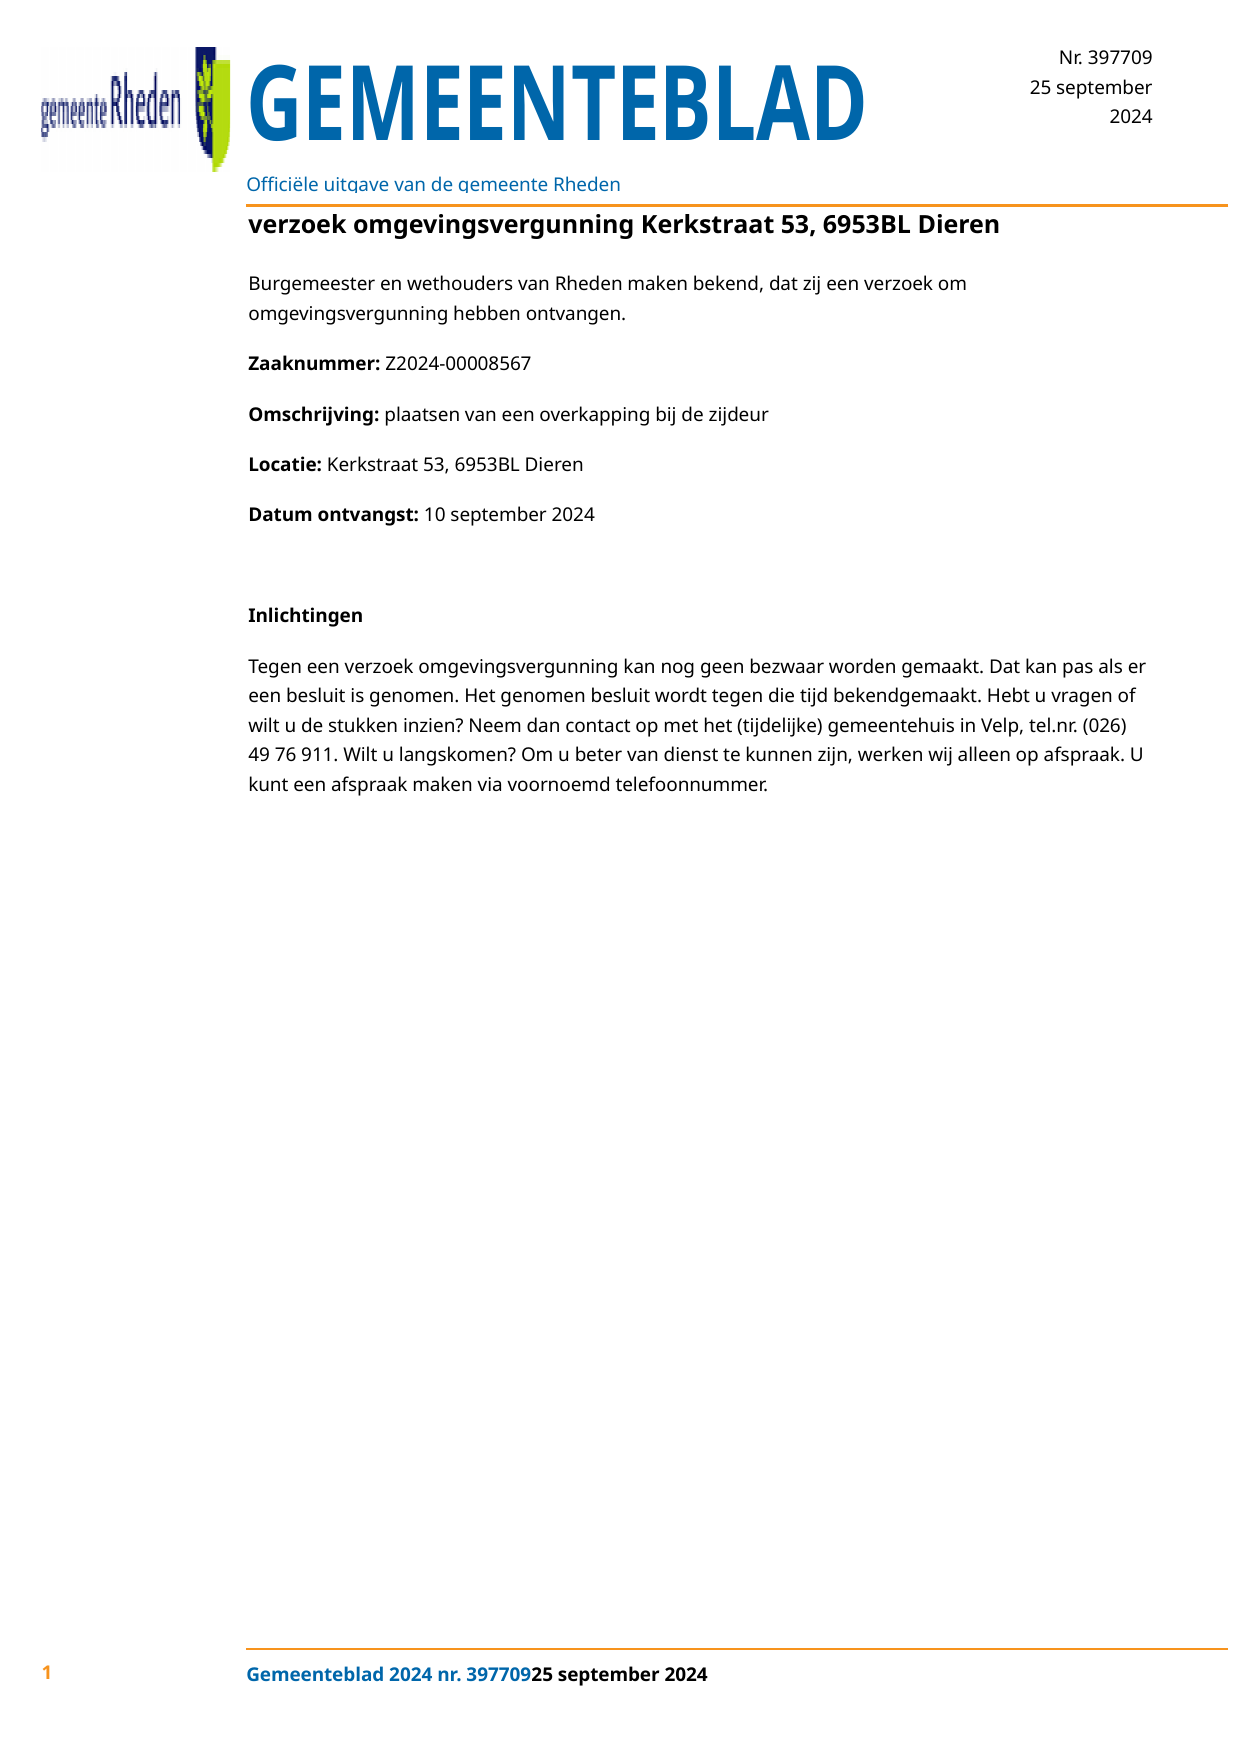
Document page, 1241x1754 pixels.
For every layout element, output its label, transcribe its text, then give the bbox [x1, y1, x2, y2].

text Locatie: Kerkstraat 53, 6953BL Dieren [248, 451, 1152, 477]
text verzoek omgevingsvergunning Kerkstraat 53, 6953BL Dieren [248, 207, 1152, 241]
text Omschrijving: plaatsen van een overkapping bij de zijdeur [248, 401, 1152, 426]
picture [41, 47, 231, 172]
text Zaaknummer: Z2024-00008567 [248, 350, 1152, 376]
text Burgemeester en wethouders van Rheden maken bekend, dat zij een verzoek om omgevingsvergunning hebben ontvangen. [248, 270, 1152, 326]
text Datum ontvangst: 10 september 2024 [248, 502, 1152, 527]
text Tegen een verzoek omgevingsvergunning kan nog geen bezwaar worden gemaakt. Dat kan pas als er een besluit is genomen. Het genomen besluit wordt tegen die tijd bekendgemaakt. Hebt u vragen of wilt u de stukken inzien? Neem dan contact op met het (tijdelijke) gemeentehuis in Velp, tel.nr. (026) 49 76 911. Wilt u langskomen? Om u beter van dienst te kunnen zijn, werken wij alleen op afspraak. U kunt een afspraak maken via voornoemd telefoonnummer. [248, 653, 1152, 797]
text Inlichtingen [248, 602, 1152, 628]
